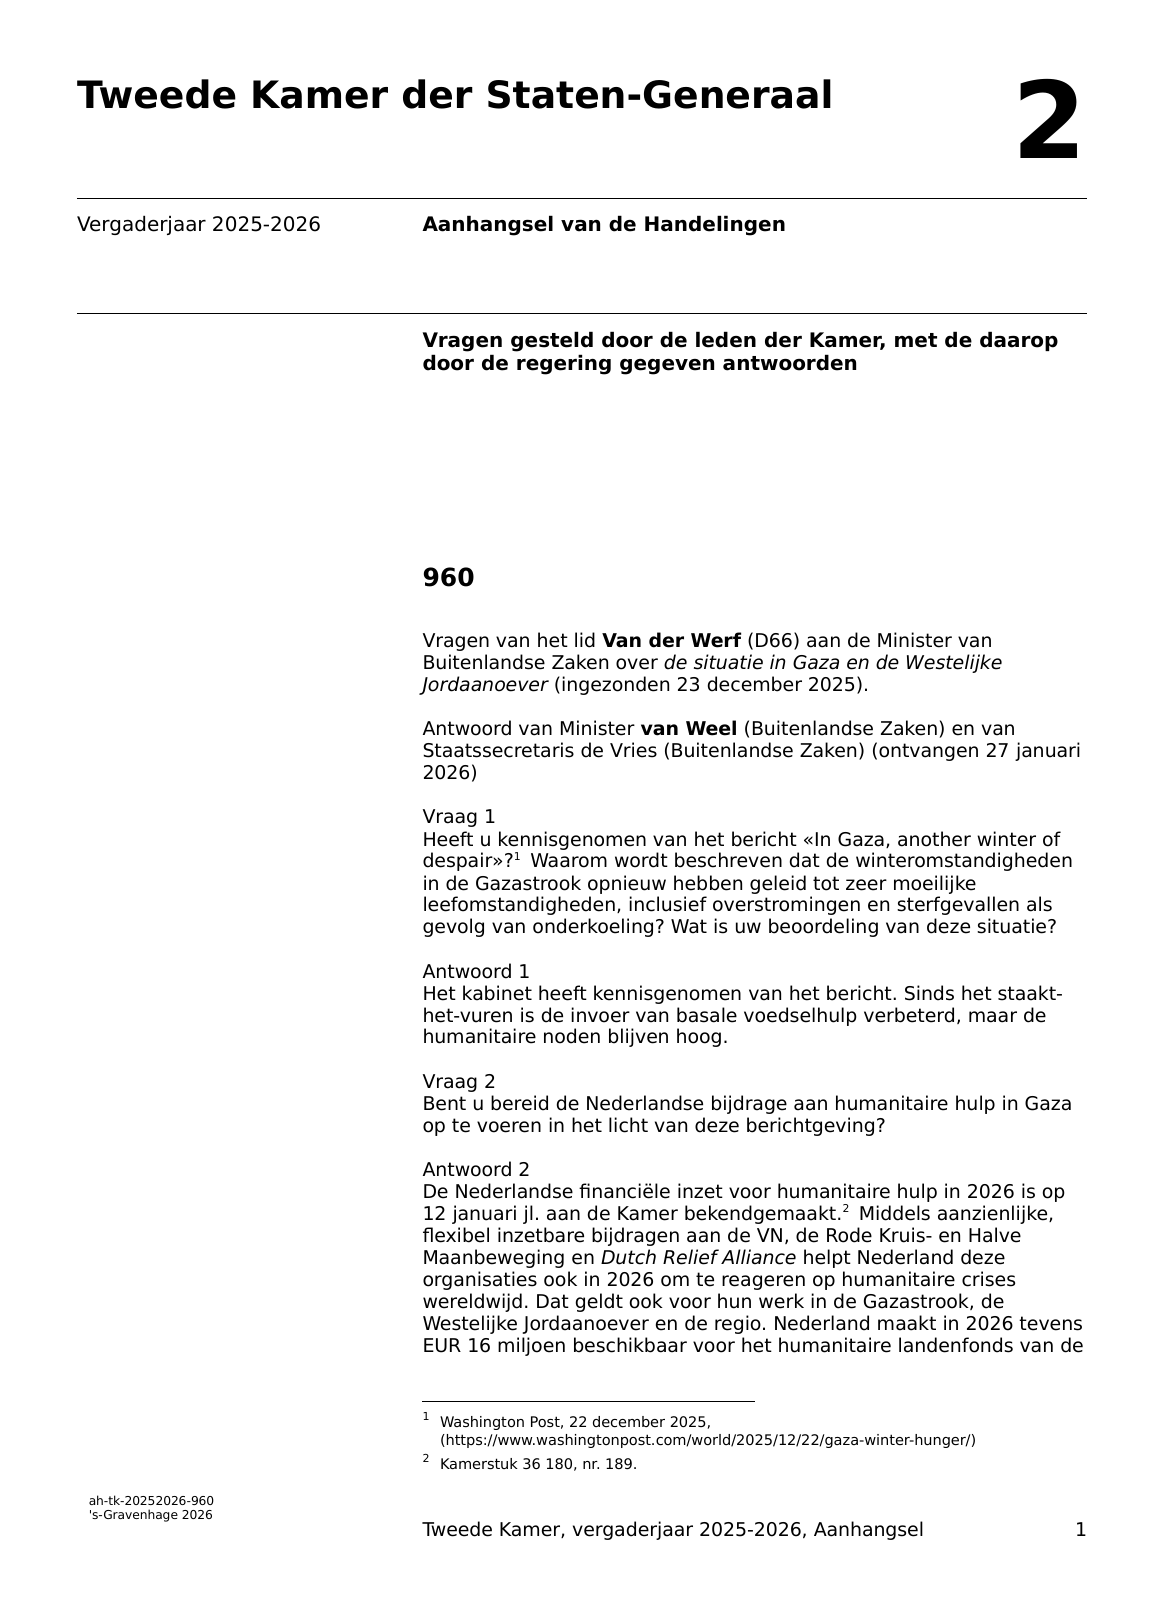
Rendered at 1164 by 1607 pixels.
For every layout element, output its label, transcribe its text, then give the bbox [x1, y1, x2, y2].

table_header Tweede Kamer der Staten-Generaal [77, 59, 886, 198]
text Antwoord van Minister van Weel (Buitenlandse Zaken) en van Staatssecretaris de Vries (Buitenlandse Zaken) (ontvangen 27 januari 2026) [422, 718, 1087, 784]
text Washington Post, 22 december 2025, (https://www.washingtonpost.com/world/2025/12/22/gaza-winter-hunger/) [422, 1410, 1087, 1449]
text 960 [422, 563, 1087, 592]
text Vraag 2 [422, 1071, 1087, 1093]
text Kamerstuk 36 180, nr. 189. [422, 1452, 1087, 1474]
text Antwoord 1 [422, 961, 1087, 982]
text Heeft u kennisgenomen van het bericht «In Gaza, another winter of despair»? Waarom wordt beschreven dat de winteromstandigheden in de Gazastrook opnieuw hebben geleid tot zeer moeilijke leefomstandigheden, inclusief overstromingen en sterfgevallen als gevolg van onderkoeling? Wat is uw beoordeling van deze situatie? [422, 828, 1087, 938]
table_cell Vergaderjaar 2025-2026 [77, 199, 422, 313]
text ah-tk-20252026-960 [88, 1494, 323, 1508]
table_header 2 [886, 59, 1087, 198]
text Vraag 1 [422, 806, 1087, 828]
text 's-Gravenhage 2026 [88, 1508, 323, 1522]
table_cell [77, 314, 422, 375]
table_cell Vragen gesteld door de leden der Kamer, met de daarop door de regering gegeven antwoorden [422, 314, 1087, 375]
table_cell Aanhangsel van de Handelingen [422, 199, 1087, 313]
text Vragen van het lid Van der Werf (D66) aan de Minister van Buitenlandse Zaken over de situatie in Gaza en de Westelijke Jordaanoever (ingezonden 23 december 2025). [422, 630, 1087, 696]
text Het kabinet heeft kennisgenomen van het bericht. Sinds het staakt-het-vuren is de invoer van basale voedselhulp verbeterd, maar de humanitaire noden blijven hoog. [422, 982, 1087, 1048]
text De Nederlandse financiële inzet voor humanitaire hulp in 2026 is op 12 januari jl. aan de Kamer bekendgemaakt. Middels aanzienlijke, flexibel inzetbare bijdragen aan de VN, de Rode Kruis- en Halve Maanbeweging en Dutch Relief Alliance helpt Nederland deze organisaties ook in 2026 om te reageren op humanitaire crises wereldwijd. Dat geldt ook voor hun werk in de Gazastrook, de Westelijke Jordaanoever en de regio. Nederland maakt in 2026 tevens EUR 16 miljoen beschikbaar voor het humanitaire landenfonds van de [422, 1181, 1087, 1357]
text Antwoord 2 [422, 1159, 1087, 1181]
text Bent u bereid de Nederlandse bijdrage aan humanitaire hulp in Gaza op te voeren in het licht van deze berichtgeving? [422, 1093, 1087, 1137]
